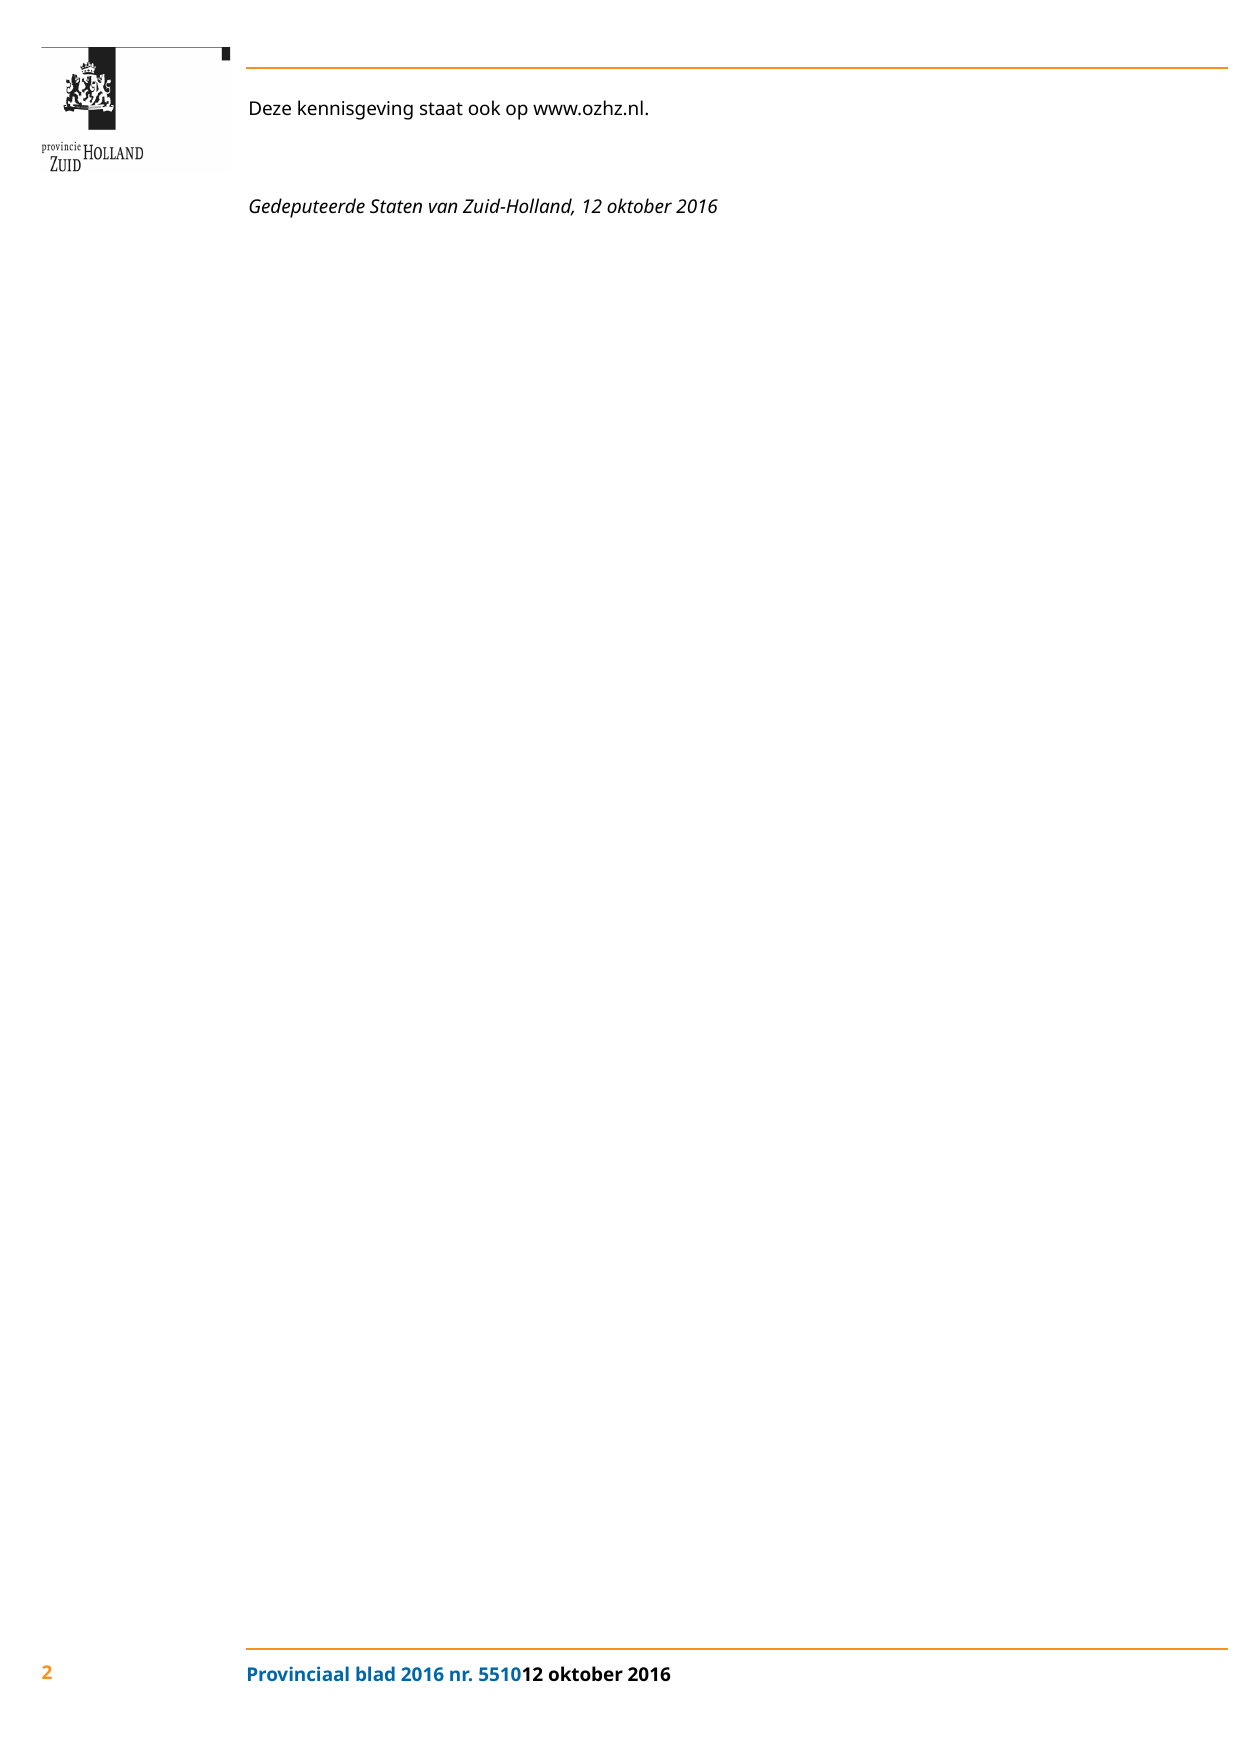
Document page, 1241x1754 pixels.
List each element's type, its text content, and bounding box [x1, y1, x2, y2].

text Gedeputeerde Staten van Zuid-Holland, 12 oktober 2016 [248, 193, 1152, 219]
picture [41, 47, 231, 172]
text Deze kennisgeving staat ook op www.ozhz.nl. [248, 95, 1152, 121]
